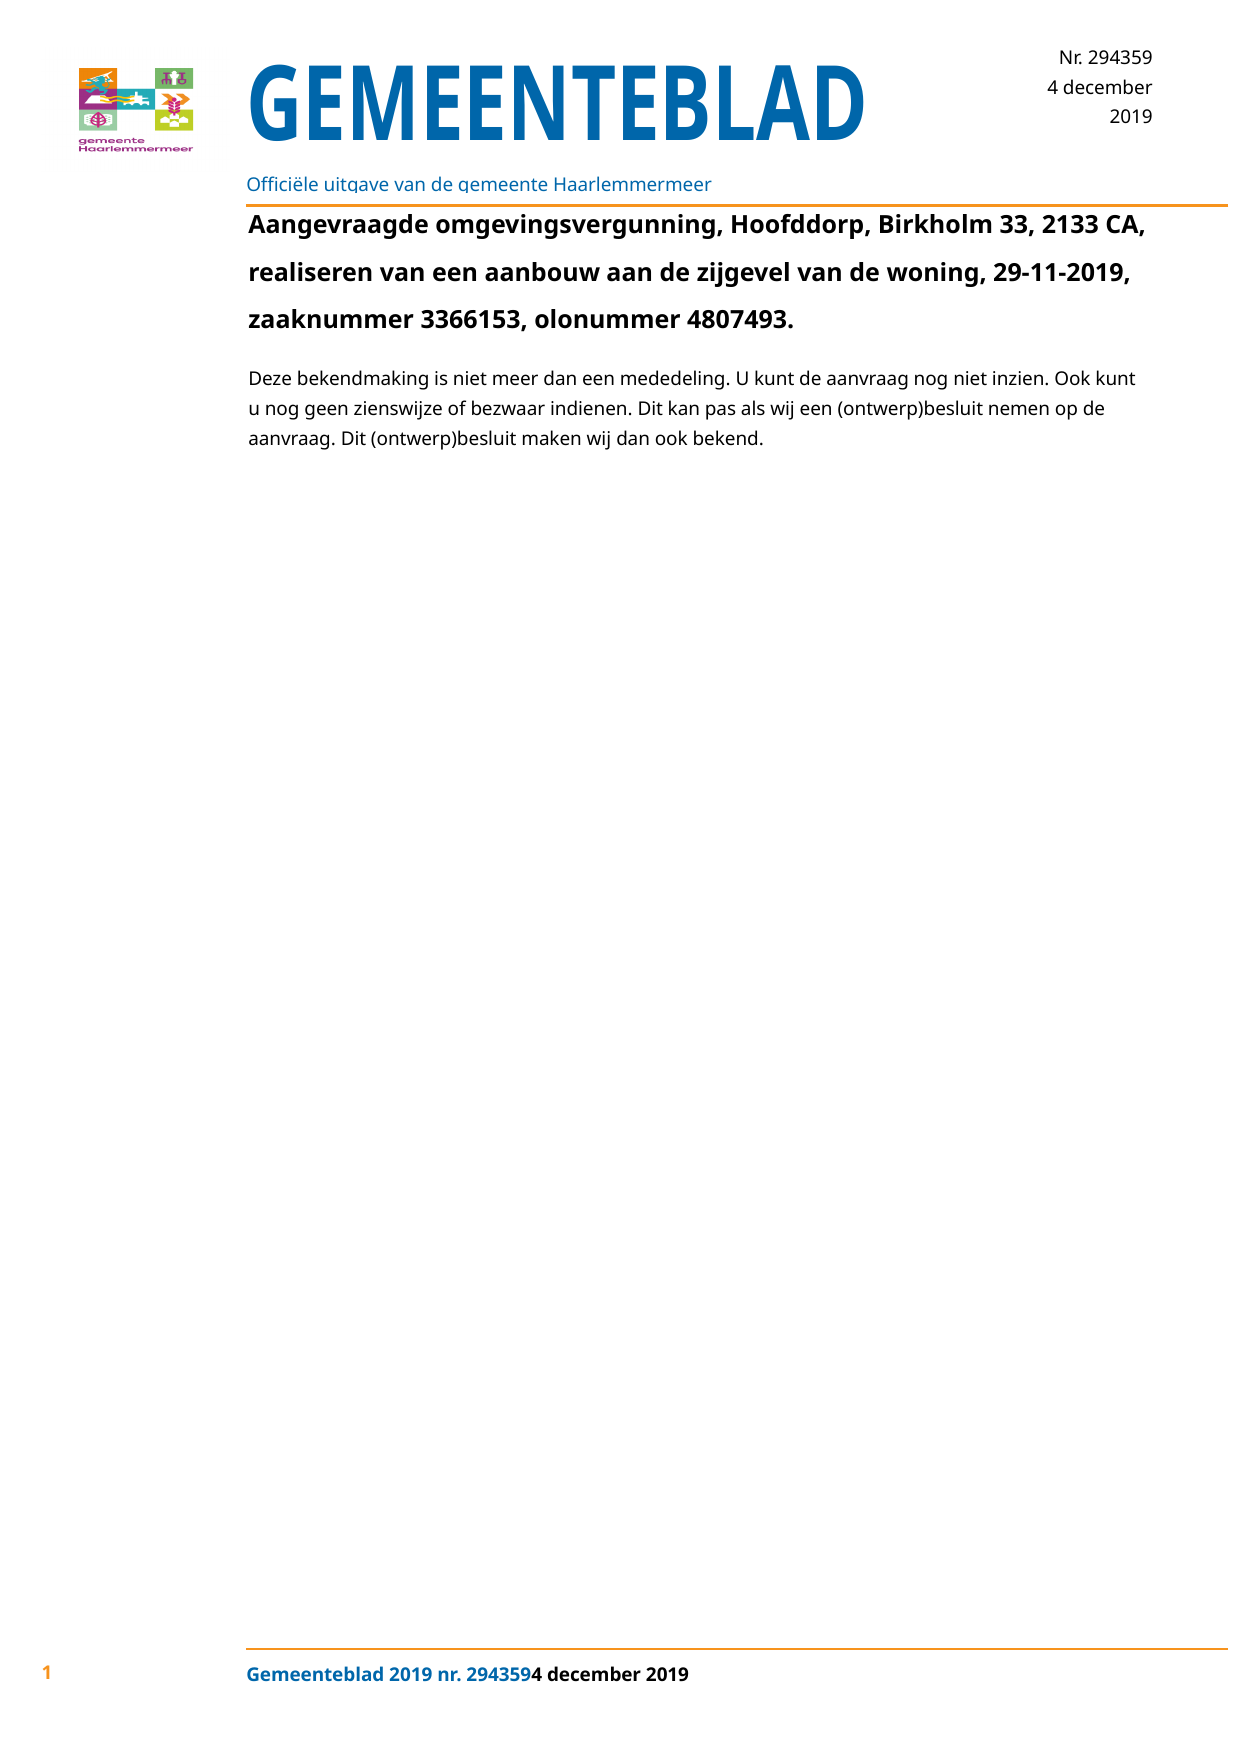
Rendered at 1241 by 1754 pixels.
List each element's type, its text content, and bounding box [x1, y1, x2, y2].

text Aangevraagde omgevingsvergunning, Hoofddorp, Birkholm 33, 2133 CA, realiseren van een aanbouw aan de zijgevel van de woning, 29-11-2019, zaaknummer 3366153, olonummer 4807493. [248, 207, 1152, 336]
text Deze bekendmaking is niet meer dan een mededeling. U kunt de aanvraag nog niet inzien. Ook kunt u nog geen zienswijze of bezwaar indienen. Dit kan pas als wij een (ontwerp)besluit nemen op de aanvraag. Dit (ontwerp)besluit maken wij dan ook bekend. [248, 366, 1152, 450]
picture [41, 47, 231, 172]
